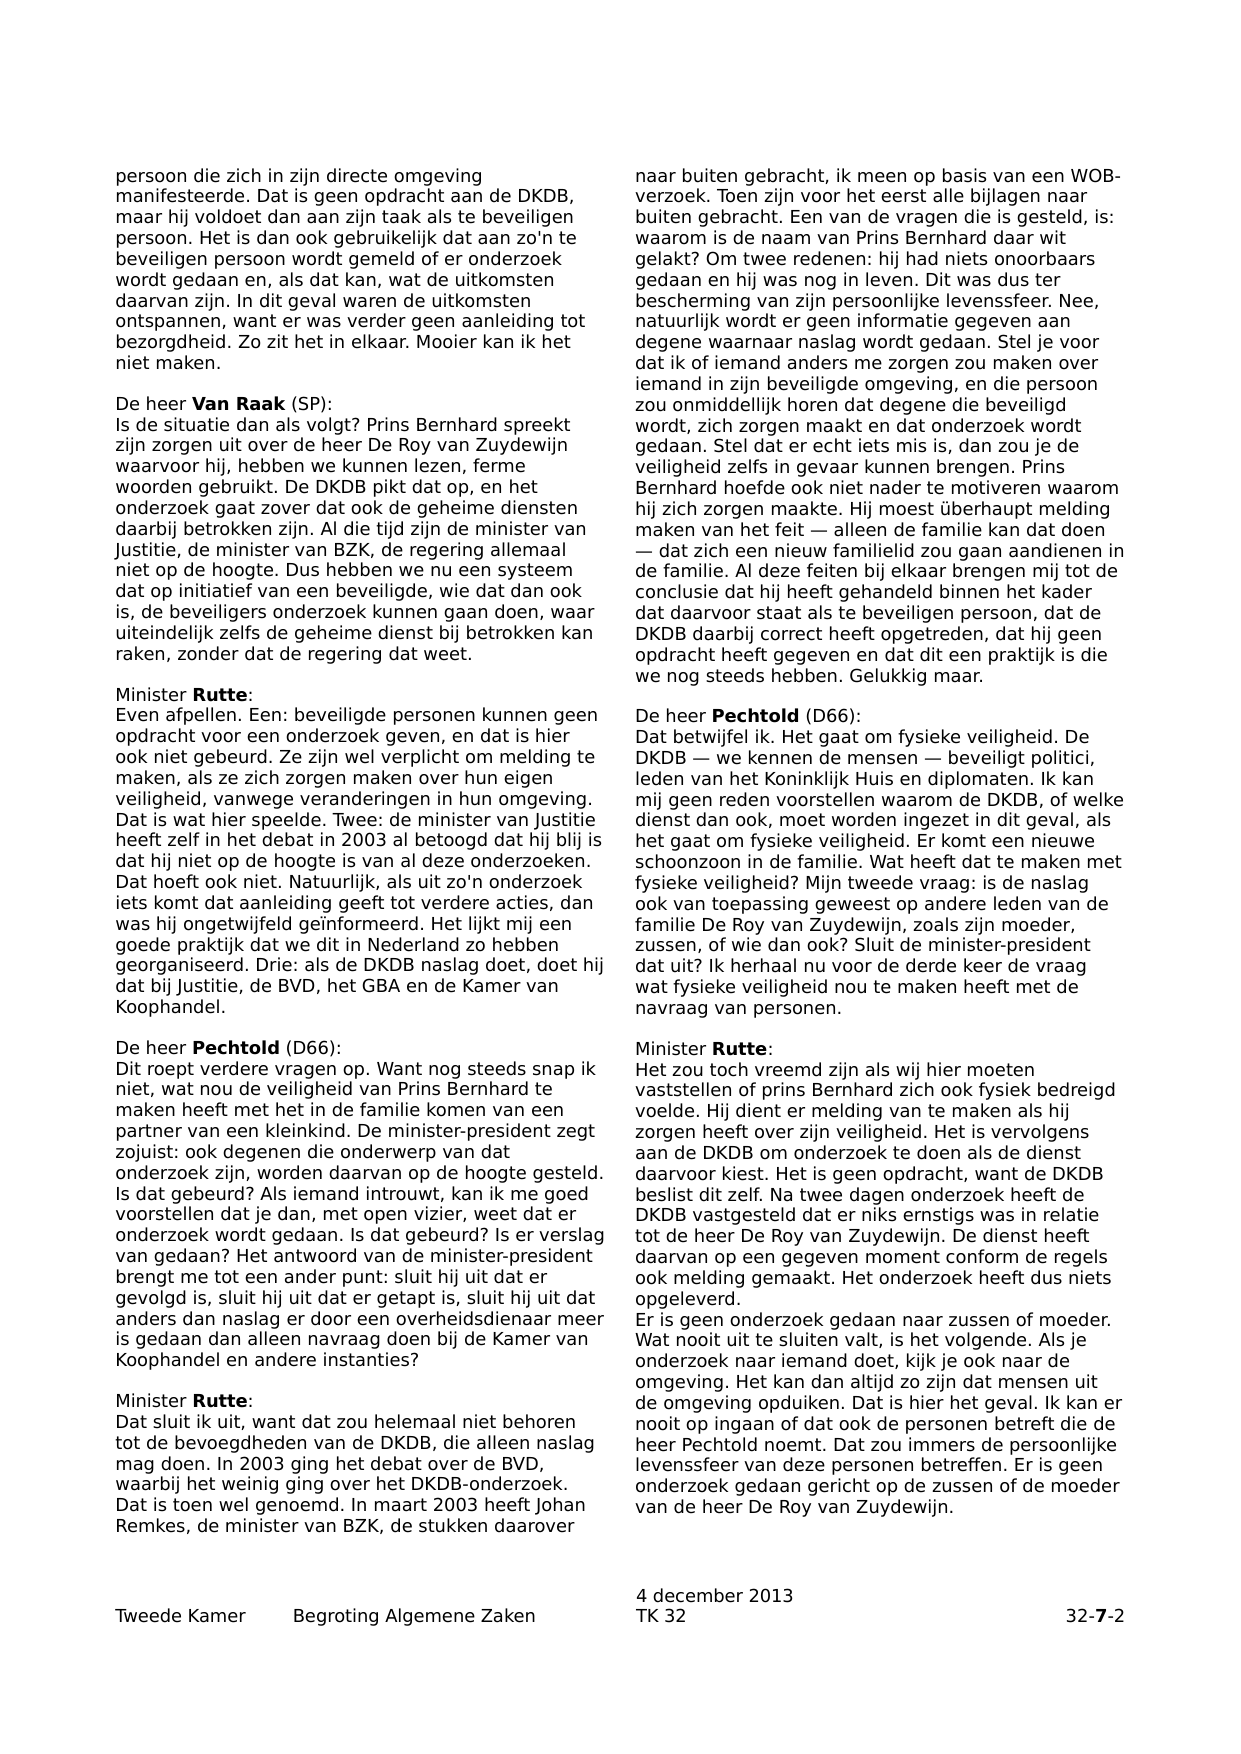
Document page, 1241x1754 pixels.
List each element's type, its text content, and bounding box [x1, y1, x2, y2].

text Minister Rutte: [635, 1038, 1125, 1059]
text Dit roept verdere vragen op. Want nog steeds snap ik niet, wat nou de veiligheid van Prins Bernhard te maken heeft met het in de familie komen van een partner van een kleinkind. De minister-president zegt zojuist: ook degenen die onderwerp van dat onderzoek zijn, worden daarvan op de hoogte gesteld. Is dat gebeurd? Als iemand introuwt, kan ik me goed voorstellen dat je dan, met open vizier, weet dat er onderzoek wordt gedaan. Is dat gebeurd? Is er verslag van gedaan? Het antwoord van de minister-president brengt me tot een ander punt: sluit hij uit dat er gevolgd is, sluit hij uit dat er getapt is, sluit hij uit dat anders dan naslag er door een overheidsdienaar meer is gedaan dan alleen navraag doen bij de Kamer van Koophandel en andere instanties? [115, 1058, 605, 1371]
text Is de situatie dan als volgt? Prins Bernhard spreekt zijn zorgen uit over de heer De Roy van Zuydewijn waarvoor hij, hebben we kunnen lezen, ferme woorden gebruikt. De DKDB pikt dat op, en het onderzoek gaat zover dat ook de geheime diensten daarbij betrokken zijn. Al die tijd zijn de minister van Justitie, de minister van BZK, de regering allemaal niet op de hoogte. Dus hebben we nu een systeem dat op initiatief van een beveiligde, wie dat dan ook is, de beveiligers onderzoek kunnen gaan doen, waar uiteindelijk zelfs de geheime dienst bij betrokken kan raken, zonder dat de regering dat weet. [115, 414, 605, 664]
text Er is geen onderzoek gedaan naar zussen of moeder. Wat nooit uit te sluiten valt, is het volgende. Als je onderzoek naar iemand doet, kijk je ook naar de omgeving. Het kan dan altijd zo zijn dat mensen uit de omgeving opduiken. Dat is hier het geval. Ik kan er nooit op ingaan of dat ook de personen betreft die de heer Pechtold noemt. Dat zou immers de persoonlijke levenssfeer van deze personen betreffen. Er is geen onderzoek gedaan gericht op de zussen of de moeder van de heer De Roy van Zuydewijn. [635, 1309, 1125, 1518]
text Dat betwijfel ik. Het gaat om fysieke veiligheid. De DKDB — we kennen de mensen — beveiligt politici, leden van het Koninklijk Huis en diplomaten. Ik kan mij geen reden voorstellen waarom de DKDB, of welke dienst dan ook, moet worden ingezet in dit geval, als het gaat om fysieke veiligheid. Er komt een nieuwe schoonzoon in de familie. Wat heeft dat te maken met fysieke veiligheid? Mijn tweede vraag: is de naslag ook van toepassing geweest op andere leden van de familie De Roy van Zuydewijn, zoals zijn moeder, zussen, of wie dan ook? Sluit de minister-president dat uit? Ik herhaal nu voor de derde keer de vraag wat fysieke veiligheid nou te maken heeft met de navraag van personen. [635, 727, 1125, 1018]
text Het zou toch vreemd zijn als wij hier moeten vaststellen of prins Bernhard zich ook fysiek bedreigd voelde. Hij dient er melding van te maken als hij zorgen heeft over zijn veiligheid. Het is vervolgens aan de DKDB om onderzoek te doen als de dienst daarvoor kiest. Het is geen opdracht, want de DKDB beslist dit zelf. Na twee dagen onderzoek heeft de DKDB vastgesteld dat er niks ernstigs was in relatie tot de heer De Roy van Zuydewijn. De dienst heeft daarvan op een gegeven moment conform de regels ook melding gemaakt. Het onderzoek heeft dus niets opgeleverd. [635, 1059, 1125, 1309]
text persoon die zich in zijn directe omgeving manifesteerde. Dat is geen opdracht aan de DKDB, maar hij voldoet dan aan zijn taak als te beveiligen persoon. Het is dan ook gebruikelijk dat aan zo'n te beveiligen persoon wordt gemeld of er onderzoek wordt gedaan en, als dat kan, wat de uitkomsten daarvan zijn. In dit geval waren de uitkomsten ontspannen, want er was verder geen aanleiding tot bezorgdheid. Zo zit het in elkaar. Mooier kan ik het niet maken. [115, 165, 605, 374]
text De heer Pechtold (D66): [115, 1038, 605, 1058]
text De heer Pechtold (D66): [635, 706, 1125, 727]
text Minister Rutte: [115, 684, 605, 705]
text Even afpellen. Een: beveiligde personen kunnen geen opdracht voor een onderzoek geven, en dat is hier ook niet gebeurd. Ze zijn wel verplicht om melding te maken, als ze zich zorgen maken over hun eigen veiligheid, vanwege veranderingen in hun omgeving. Dat is wat hier speelde. Twee: de minister van Justitie heeft zelf in het debat in 2003 al betoogd dat hij blij is dat hij niet op de hoogte is van al deze onderzoeken. Dat hoeft ook niet. Natuurlijk, als uit zo'n onderzoek iets komt dat aanleiding geeft tot verdere acties, dan was hij ongetwijfeld geïnformeerd. Het lijkt mij een goede praktijk dat we dit in Nederland zo hebben georganiseerd. Drie: als de DKDB naslag doet, doet hij dat bij Justitie, de BVD, het GBA en de Kamer van Koophandel. [115, 705, 605, 1018]
text Minister Rutte: [115, 1391, 605, 1412]
text De heer Van Raak (SP): [115, 394, 605, 414]
text naar buiten gebracht, ik meen op basis van een WOB-verzoek. Toen zijn voor het eerst alle bijlagen naar buiten gebracht. Een van de vragen die is gesteld, is: waarom is de naam van Prins Bernhard daar wit gelakt? Om twee redenen: hij had niets onoorbaars gedaan en hij was nog in leven. Dit was dus ter bescherming van zijn persoonlijke levenssfeer. Nee, natuurlijk wordt er geen informatie gegeven aan degene waarnaar naslag wordt gedaan. Stel je voor dat ik of iemand anders me zorgen zou maken over iemand in zijn beveiligde omgeving, en die persoon zou onmiddellijk horen dat degene die beveiligd wordt, zich zorgen maakt en dat onderzoek wordt gedaan. Stel dat er echt iets mis is, dan zou je de veiligheid zelfs in gevaar kunnen brengen. Prins Bernhard hoefde ook niet nader te motiveren waarom hij zich zorgen maakte. Hij moest überhaupt melding maken van het feit — alleen de familie kan dat doen — dat zich een nieuw familielid zou gaan aandienen in de familie. Al deze feiten bij elkaar brengen mij tot de conclusie dat hij heeft gehandeld binnen het kader dat daarvoor staat als te beveiligen persoon, dat de DKDB daarbij correct heeft opgetreden, dat hij geen opdracht heeft gegeven en dat dit een praktijk is die we nog steeds hebben. Gelukkig maar. [635, 165, 1125, 686]
text Dat sluit ik uit, want dat zou helemaal niet behoren tot de bevoegdheden van de DKDB, die alleen naslag mag doen. In 2003 ging het debat over de BVD, waarbij het weinig ging over het DKDB-onderzoek. Dat is toen wel genoemd. In maart 2003 heeft Johan Remkes, de minister van BZK, de stukken daarover [115, 1412, 605, 1537]
